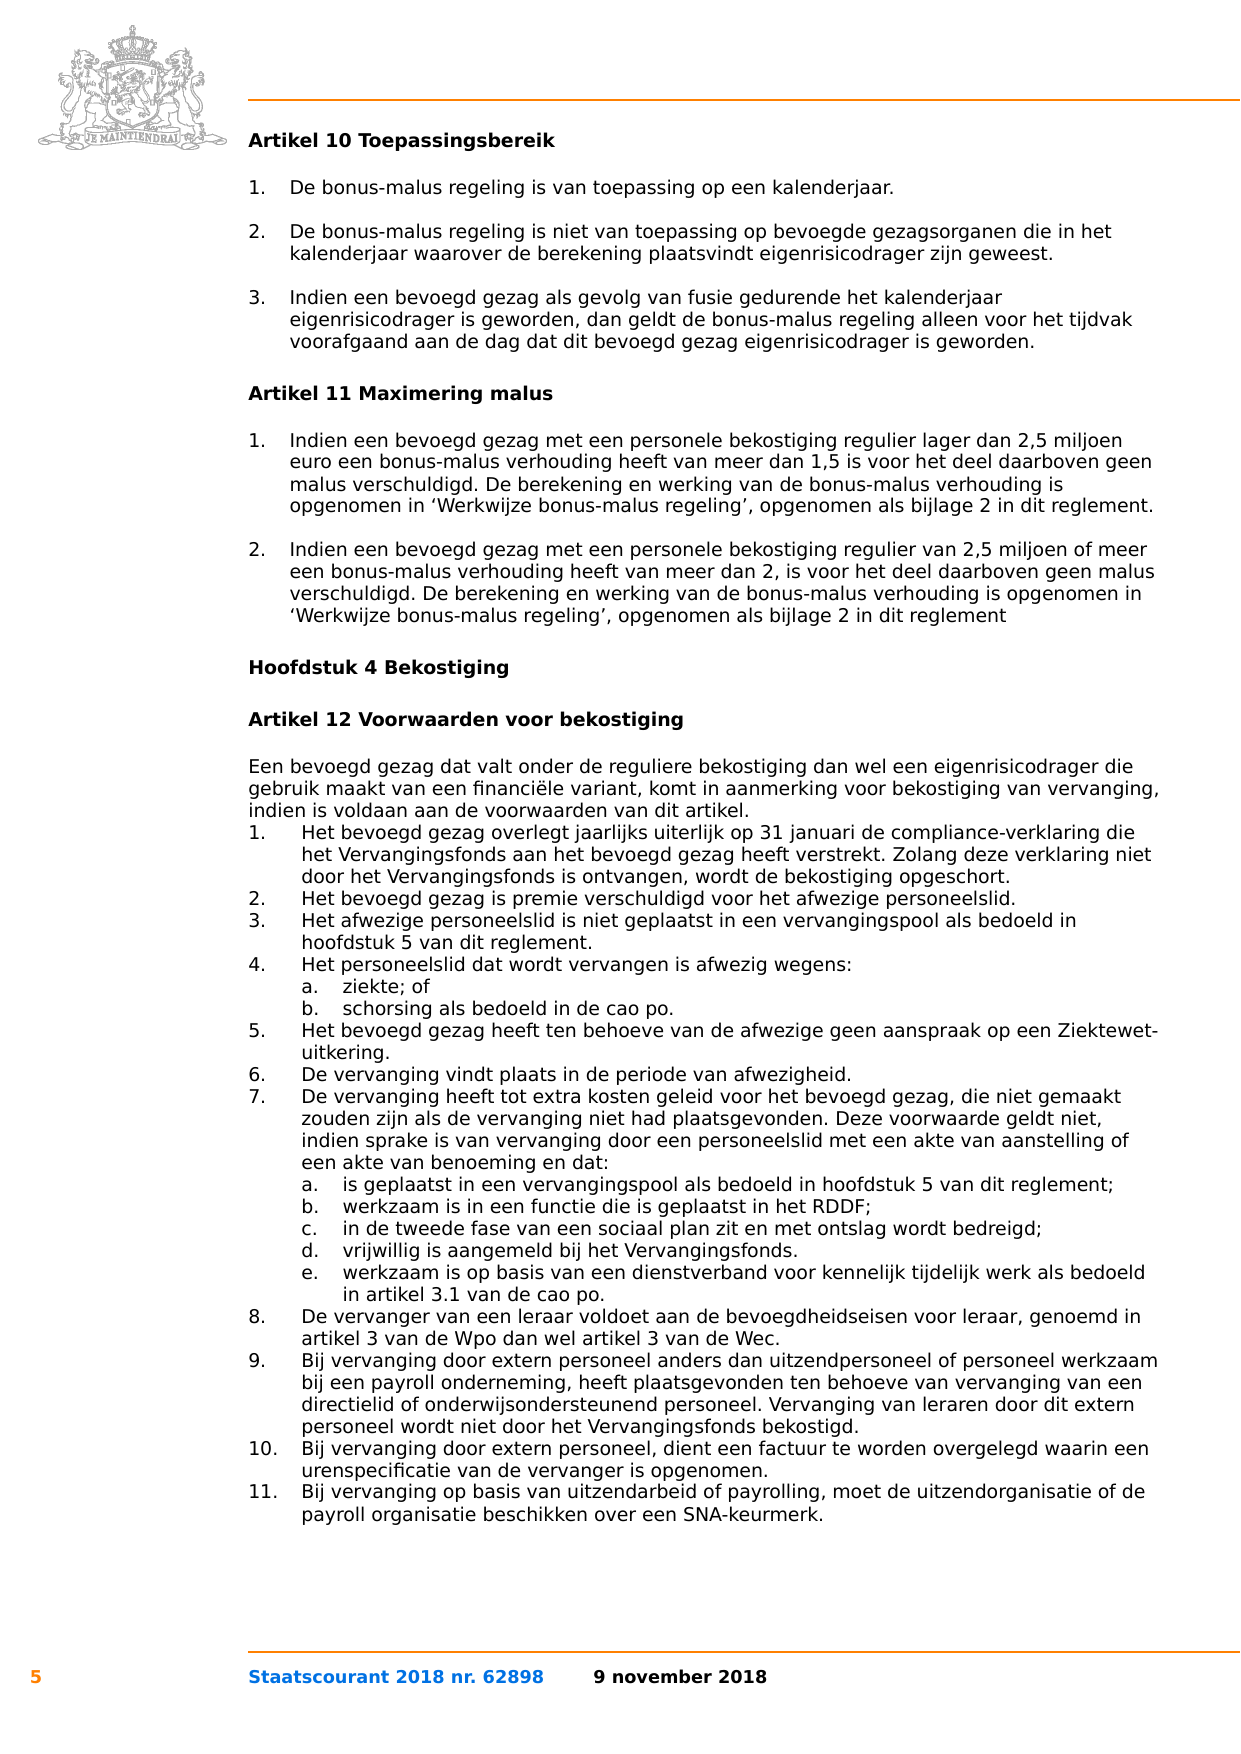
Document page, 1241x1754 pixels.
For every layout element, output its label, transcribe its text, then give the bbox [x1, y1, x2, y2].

subtitle Artikel 12 Voorwaarden voor bekostiging [248, 709, 1163, 731]
text 1. Het bevoegd gezag overlegt jaarlijks uiterlijk op 31 januari de compliance-verklaring die het Vervangingsfonds aan het bevoegd gezag heeft verstrekt. Zolang deze verklaring niet door het Vervangingsfonds is ontvangen, wordt de bekostiging opgeschort. [248, 822, 1163, 888]
text 4. Het personeelslid dat wordt vervangen is afwezig wegens: [248, 954, 1163, 976]
text 10. Bij vervanging door extern personeel, dient een factuur te worden overgelegd waarin een urenspecificatie van de vervanger is opgenomen. [248, 1437, 1163, 1481]
text 6. De vervanging vindt plaats in de periode van afwezigheid. [248, 1064, 1163, 1086]
text 11. Bij vervanging op basis van uitzendarbeid of payrolling, moet de uitzendorganisatie of de payroll organisatie beschikken over een SNA-keurmerk. [248, 1481, 1163, 1525]
text e. werkzaam is op basis van een dienstverband voor kennelijk tijdelijk werk als bedoeld in artikel 3.1 van de cao po. [301, 1262, 1163, 1306]
text 3. Het afwezige personeelslid is niet geplaatst in een vervangingspool als bedoeld in hoofdstuk 5 van dit reglement. [248, 910, 1163, 954]
text Een bevoegd gezag dat valt onder de reguliere bekostiging dan wel een eigenrisicodrager die gebruik maakt van een financiële variant, komt in aanmerking voor bekostiging van vervanging, indien is voldaan aan de voorwaarden van dit artikel. [248, 756, 1163, 822]
text a. is geplaatst in een vervangingspool als bedoeld in hoofdstuk 5 van dit reglement; [301, 1174, 1163, 1196]
text b. werkzaam is in een functie die is geplaatst in het RDDF; [301, 1196, 1163, 1218]
subtitle Hoofdstuk 4 Bekostiging [248, 657, 1163, 679]
text 8. De vervanger van een leraar voldoet aan de bevoegdheidseisen voor leraar, genoemd in artikel 3 van de Wpo dan wel artikel 3 van de Wec. [248, 1306, 1163, 1349]
text 9. Bij vervanging door extern personeel anders dan uitzendpersoneel of personeel werkzaam bij een payroll onderneming, heeft plaatsgevonden ten behoeve van vervanging van een directielid of onderwijsondersteunend personeel. Vervanging van leraren door dit extern personeel wordt niet door het Vervangingsfonds bekostigd. [248, 1349, 1163, 1437]
text 3. Indien een bevoegd gezag als gevolg van fusie gedurende het kalenderjaar eigenrisicodrager is geworden, dan geldt de bonus-malus regeling alleen voor het tijdvak voorafgaand aan de dag dat dit bevoegd gezag eigenrisicodrager is geworden. [248, 287, 1163, 352]
text a. ziekte; of [301, 976, 1163, 998]
text c. in de tweede fase van een sociaal plan zit en met ontslag wordt bedreigd; [301, 1218, 1163, 1240]
text b. schorsing als bedoeld in de cao po. [301, 998, 1163, 1020]
picture [38, 25, 227, 150]
text d. vrijwillig is aangemeld bij het Vervangingsfonds. [301, 1240, 1163, 1262]
text 2. De bonus-malus regeling is niet van toepassing op bevoegde gezagsorganen die in het kalenderjaar waarover de berekening plaatsvindt eigenrisicodrager zijn geweest. [248, 221, 1163, 265]
text 2. Het bevoegd gezag is premie verschuldigd voor het afwezige personeelslid. [248, 888, 1163, 910]
subtitle Artikel 11 Maximering malus [248, 382, 1163, 404]
text 7. De vervanging heeft tot extra kosten geleid voor het bevoegd gezag, die niet gemaakt zouden zijn als de vervanging niet had plaatsgevonden. Deze voorwaarde geldt niet, indien sprake is van vervanging door een personeelslid met een akte van aanstelling of een akte van benoeming en dat: [248, 1086, 1163, 1174]
text 1. De bonus-malus regeling is van toepassing op een kalenderjaar. [248, 177, 1163, 199]
text 1. Indien een bevoegd gezag met een personele bekostiging regulier lager dan 2,5 miljoen euro een bonus-malus verhouding heeft van meer dan 1,5 is voor het deel daarboven geen malus verschuldigd. De berekening en werking van de bonus-malus verhouding is opgenomen in ‘Werkwijze bonus-malus regeling’, opgenomen als bijlage 2 in dit reglement. [248, 429, 1163, 517]
text 2. Indien een bevoegd gezag met een personele bekostiging regulier van 2,5 miljoen of meer een bonus-malus verhouding heeft van meer dan 2, is voor het deel daarboven geen malus verschuldigd. De berekening en werking van de bonus-malus verhouding is opgenomen in ‘Werkwijze bonus-malus regeling’, opgenomen als bijlage 2 in dit reglement [248, 539, 1163, 627]
subtitle Artikel 10 Toepassingsbereik [248, 130, 1163, 152]
text 5. Het bevoegd gezag heeft ten behoeve van de afwezige geen aanspraak op een Ziektewet-uitkering. [248, 1020, 1163, 1064]
